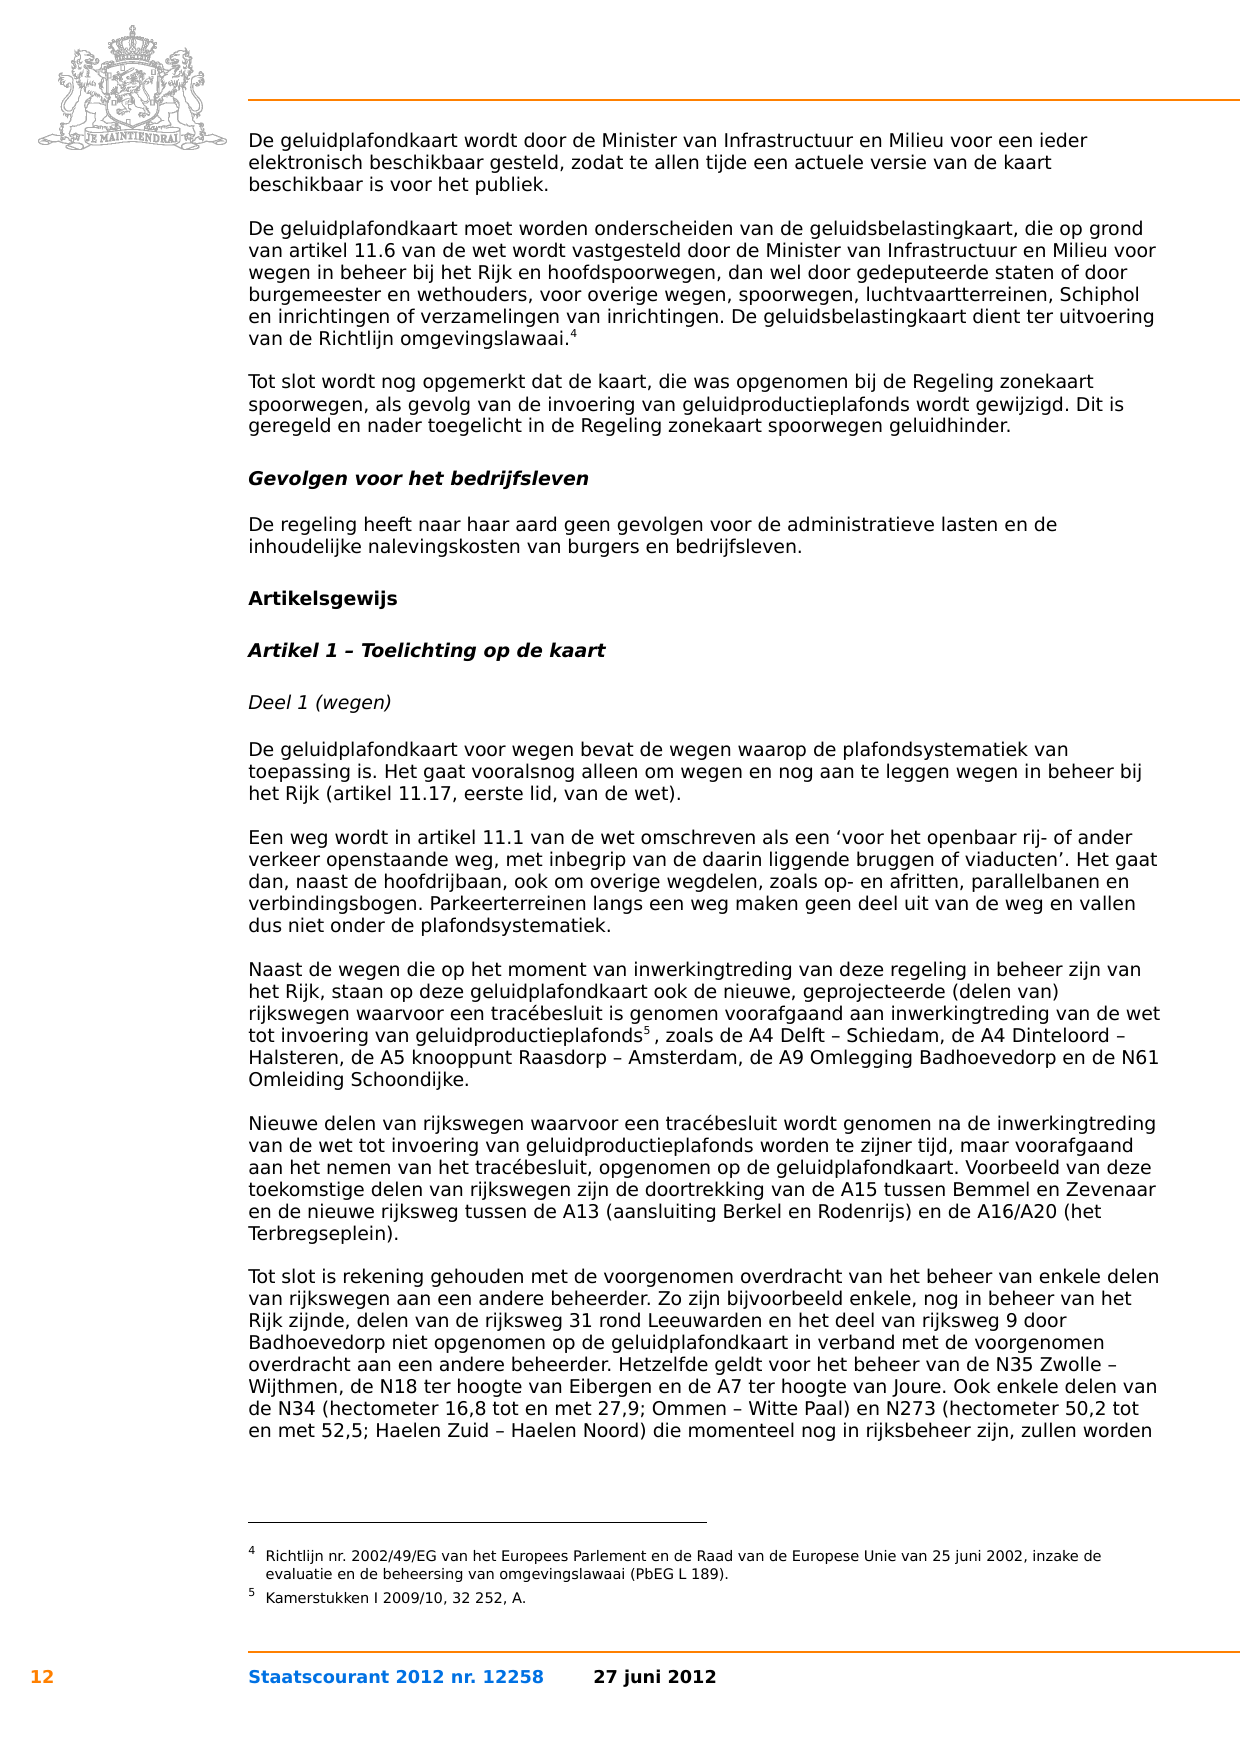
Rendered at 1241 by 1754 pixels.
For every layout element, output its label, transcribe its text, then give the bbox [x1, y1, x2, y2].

subtitle Artikel 1 – Toelichting op de kaart [248, 640, 1163, 662]
subtitle Deel 1 (wegen) [248, 692, 1163, 714]
text Nieuwe delen van rijkswegen waarvoor een tracébesluit wordt genomen na de inwerkingtreding van de wet tot invoering van geluidproductieplafonds worden te zijner tijd, maar voorafgaand aan het nemen van het tracébesluit, opgenomen op de geluidplafondkaart. Voorbeeld van deze toekomstige delen van rijkswegen zijn de doortrekking van de A15 tussen Bemmel en Zevenaar en de nieuwe rijksweg tussen de A13 (aansluiting Berkel en Rodenrijs) en de A16/A20 (het Terbregseplein). [248, 1113, 1163, 1244]
text Richtlijn nr. 2002/49/EG van het Europees Parlement en de Raad van de Europese Unie van 25 juni 2002, inzake de evaluatie en de beheersing van omgevingslawaai (PbEG L 189). [248, 1544, 1163, 1583]
text De geluidplafondkaart voor wegen bevat de wegen waarop de plafondsystematiek van toepassing is. Het gaat vooralsnog alleen om wegen en nog aan te leggen wegen in beheer bij het Rijk (artikel 11.17, eerste lid, van de wet). [248, 739, 1163, 805]
subtitle Artikelsgewijs [248, 588, 1163, 610]
text De regeling heeft naar haar aard geen gevolgen voor de administratieve lasten en de inhoudelijke nalevingskosten van burgers en bedrijfsleven. [248, 514, 1163, 558]
text Naast de wegen die op het moment van inwerkingtreding van deze regeling in beheer zijn van het Rijk, staan op deze geluidplafondkaart ook de nieuwe, geprojecteerde (delen van) rijkswegen waarvoor een tracébesluit is genomen voorafgaand aan inwerkingtreding van de wet tot invoering van geluidproductieplafonds, zoals de A4 Delft – Schiedam, de A4 Dinteloord – Halsteren, de A5 knooppunt Raasdorp – Amsterdam, de A9 Omlegging Badhoevedorp en de N61 Omleiding Schoondijke. [248, 959, 1163, 1091]
text De geluidplafondkaart moet worden onderscheiden van de geluidsbelastingkaart, die op grond van artikel 11.6 van de wet wordt vastgesteld door de Minister van Infrastructuur en Milieu voor wegen in beheer bij het Rijk en hoofdspoorwegen, dan wel door gedeputeerde staten of door burgemeester en wethouders, voor overige wegen, spoorwegen, luchtvaartterreinen, Schiphol en inrichtingen of verzamelingen van inrichtingen. De geluidsbelastingkaart dient ter uitvoering van de Richtlijn omgevingslawaai. [248, 218, 1163, 349]
subtitle Gevolgen voor het bedrijfsleven [248, 467, 1163, 489]
text Tot slot wordt nog opgemerkt dat de kaart, die was opgenomen bij de Regeling zonekaart spoorwegen, als gevolg van de invoering van geluidproductieplafonds wordt gewijzigd. Dit is geregeld en nader toegelicht in de Regeling zonekaart spoorwegen geluidhinder. [248, 371, 1163, 437]
text Kamerstukken I 2009/10, 32 252, A. [248, 1586, 1163, 1608]
picture [38, 25, 227, 150]
text Tot slot is rekening gehouden met de voorgenomen overdracht van het beheer van enkele delen van rijkswegen aan een andere beheerder. Zo zijn bijvoorbeeld enkele, nog in beheer van het Rijk zijnde, delen van de rijksweg 31 rond Leeuwarden en het deel van rijksweg 9 door Badhoevedorp niet opgenomen op de geluidplafondkaart in verband met de voorgenomen overdracht aan een andere beheerder. Hetzelfde geldt voor het beheer van de N35 Zwolle – Wijthmen, de N18 ter hoogte van Eibergen en de A7 ter hoogte van Joure. Ook enkele delen van de N34 (hectometer 16,8 tot en met 27,9; Ommen – Witte Paal) en N273 (hectometer 50,2 tot en met 52,5; Haelen Zuid – Haelen Noord) die momenteel nog in rijksbeheer zijn, zullen worden [248, 1266, 1163, 1442]
text De geluidplafondkaart wordt door de Minister van Infrastructuur en Milieu voor een ieder elektronisch beschikbaar gesteld, zodat te allen tijde een actuele versie van de kaart beschikbaar is voor het publiek. [248, 130, 1163, 196]
text Een weg wordt in artikel 11.1 van de wet omschreven als een ‘voor het openbaar rij- of ander verkeer openstaande weg, met inbegrip van de daarin liggende bruggen of viaducten’. Het gaat dan, naast de hoofdrijbaan, ook om overige wegdelen, zoals op- en afritten, parallelbanen en verbindingsbogen. Parkeerterreinen langs een weg maken geen deel uit van de weg en vallen dus niet onder de plafondsystematiek. [248, 827, 1163, 937]
